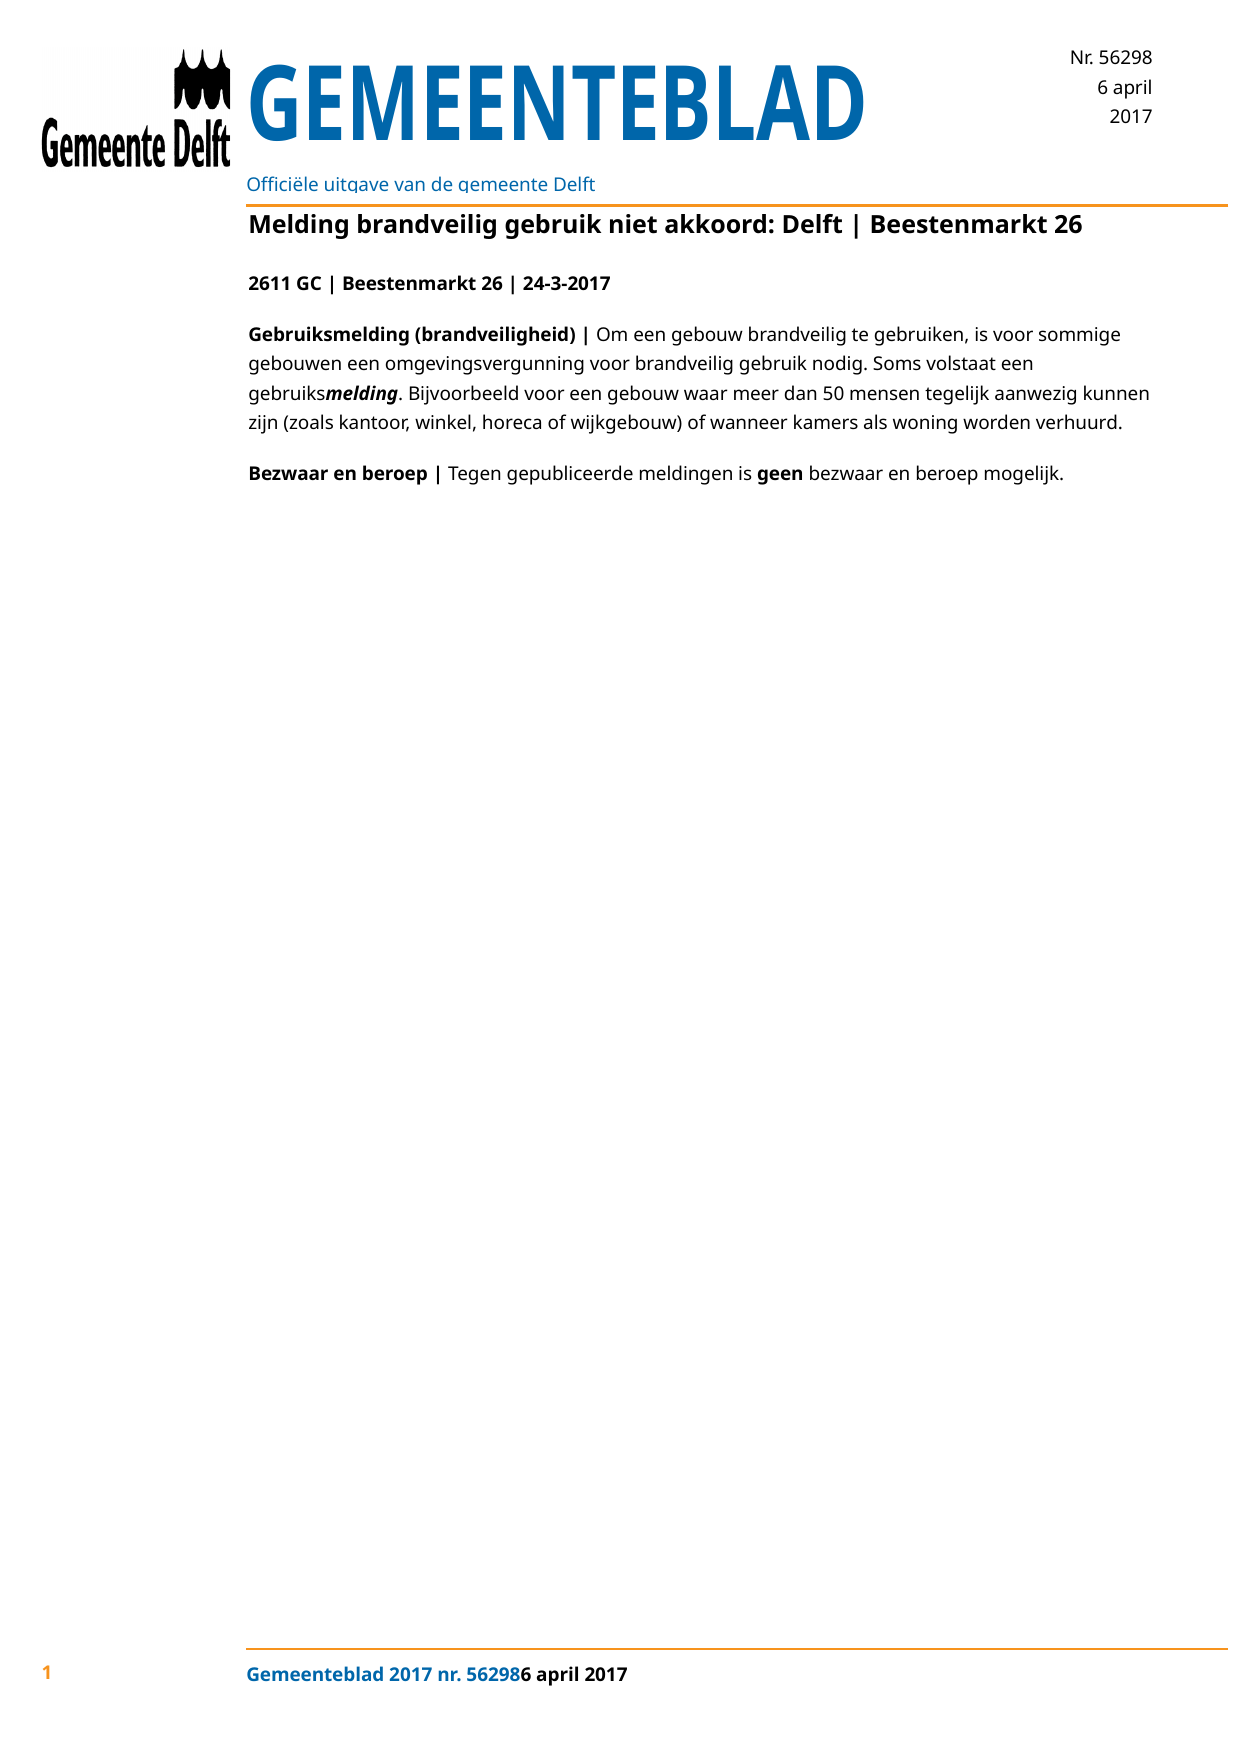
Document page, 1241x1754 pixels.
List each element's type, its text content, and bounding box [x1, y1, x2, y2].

text Gebruiksmelding (brandveiligheid) | Om een gebouw brandveilig te gebruiken, is voor sommige gebouwen een omgevingsvergunning voor brandveilig gebruik nodig. Soms volstaat een gebruiksmelding. Bijvoorbeeld voor een gebouw waar meer dan 50 mensen tegelijk aanwezig kunnen zijn (zoals kantoor, winkel, horeca of wijkgebouw) of wanneer kamers als woning worden verhuurd. [248, 321, 1152, 435]
text 2611 GC | Beestenmarkt 26 | 24-3-2017 [248, 270, 1152, 296]
text Melding brandveilig gebruik niet akkoord: Delft | Beestenmarkt 26 [248, 207, 1152, 241]
text Bezwaar en beroep | Tegen gepubliceerde meldingen is geen bezwaar en beroep mogelijk. [248, 460, 1152, 486]
picture [41, 47, 231, 172]
